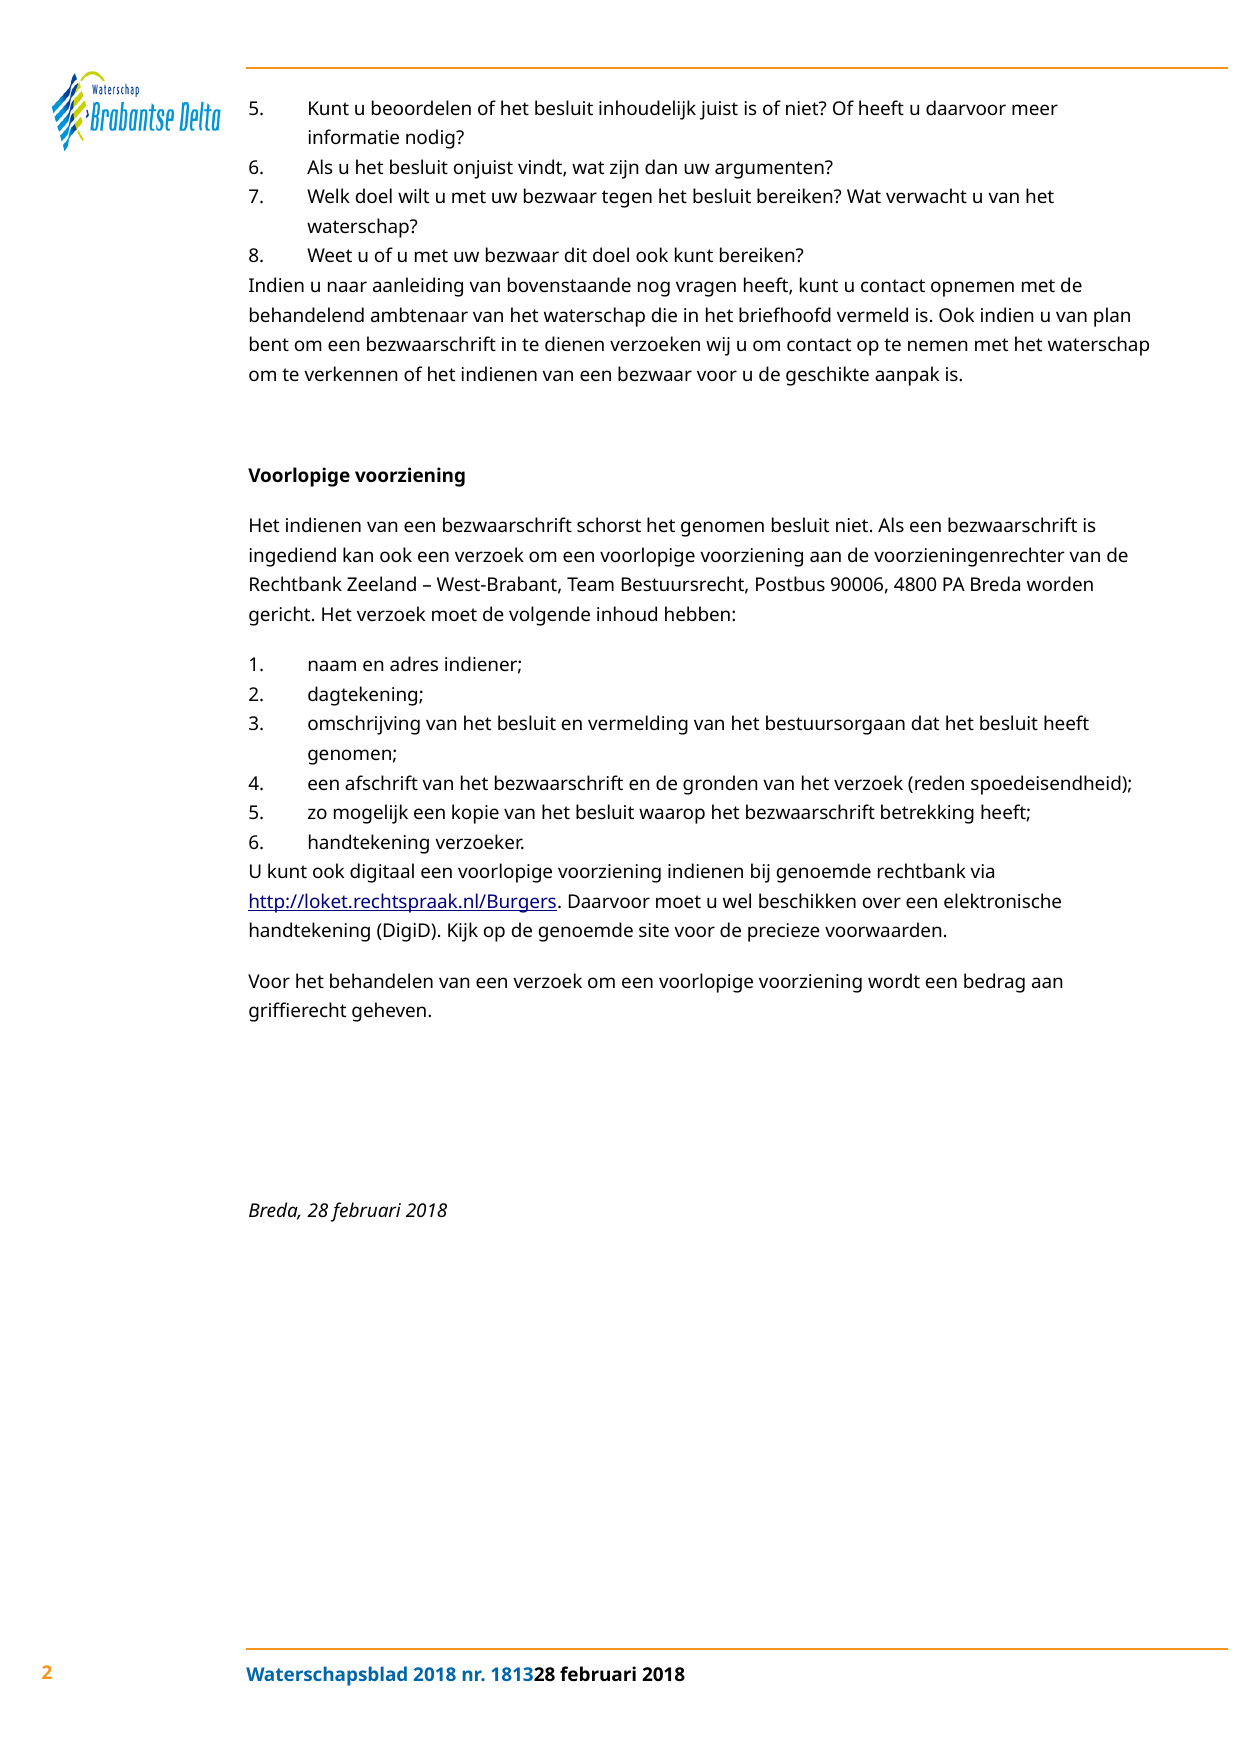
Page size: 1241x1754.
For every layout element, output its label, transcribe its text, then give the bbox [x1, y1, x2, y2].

picture [41, 47, 231, 172]
list handtekening verzoeker. [248, 829, 1152, 855]
list omschrijving van het besluit en vermelding van het bestuursorgaan dat het besluit heeft genomen; [248, 711, 1152, 766]
list Als u het besluit onjuist vindt, wat zijn dan uw argumenten? [248, 154, 1152, 180]
list naam en adres indiener; [248, 651, 1152, 677]
text Voorlopige voorziening [248, 462, 1152, 488]
list Weet u of u met uw bezwaar dit doel ook kunt bereiken? [248, 243, 1152, 268]
list Welk doel wilt u met uw bezwaar tegen het besluit bereiken? Wat verwacht u van het waterschap? [248, 183, 1152, 239]
text Het indienen van een bezwaarschrift schorst het genomen besluit niet. Als een bezwaarschrift is ingediend kan ook een verzoek om een voorlopige voorziening aan de voorzieningenrechter van de Rechtbank Zeeland – West-Brabant, Team Bestuursrecht, Postbus 90006, 4800 PA Breda worden gericht. Het verzoek moet de volgende inhoud hebben: [248, 512, 1152, 627]
list dagtekening; [248, 681, 1152, 707]
text Breda, 28 februari 2018 [248, 1197, 1152, 1222]
list zo mogelijk een kopie van het besluit waarop het bezwaarschrift betrekking heeft; [248, 799, 1152, 825]
text U kunt ook digitaal een voorlopige voorziening indienen bij genoemde rechtbank via http://loket.rechtspraak.nl/Burgers. Daarvoor moet u wel beschikken over een elektronische handtekening (DigiD). Kijk op de genoemde site voor de precieze voorwaarden. [248, 858, 1152, 943]
list Kunt u beoordelen of het besluit inhoudelijk juist is of niet? Of heeft u daarvoor meer informatie nodig? [248, 95, 1152, 150]
text Voor het behandelen van een verzoek om een voorlopige voorziening wordt een bedrag aan griffierecht geheven. [248, 968, 1152, 1023]
list een afschrift van het bezwaarschrift en de gronden van het verzoek (reden spoedeisendheid); [248, 770, 1152, 796]
text Indien u naar aanleiding van bovenstaande nog vragen heeft, kunt u contact opnemen met de behandelend ambtenaar van het waterschap die in het briefhoofd vermeld is. Ook indien u van plan bent om een bezwaarschrift in te dienen verzoeken wij u om contact op te nemen met het waterschap om te verkennen of het indienen van een bezwaar voor u de geschikte aanpak is. [248, 272, 1152, 387]
